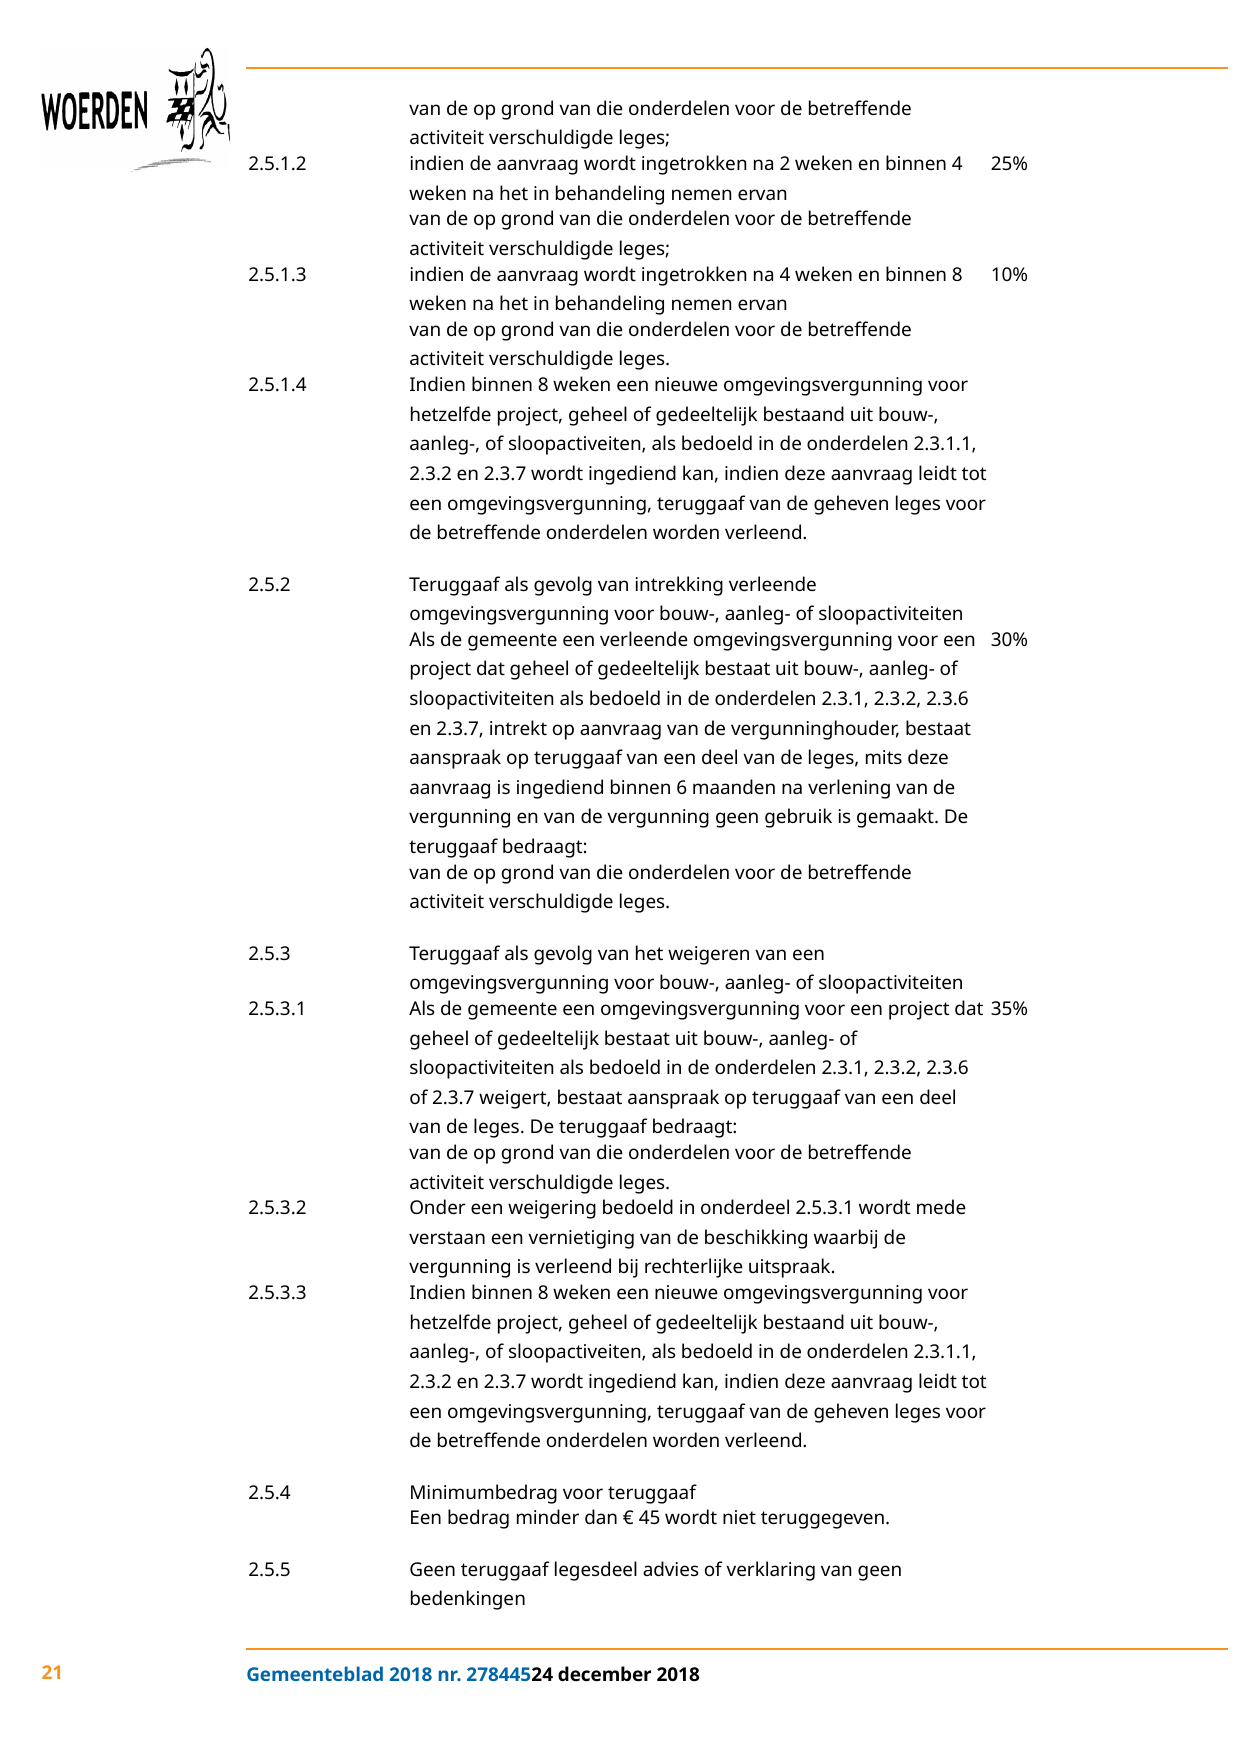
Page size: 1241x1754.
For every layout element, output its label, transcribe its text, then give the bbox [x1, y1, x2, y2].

table_cell [991, 1195, 1152, 1279]
table_cell 2.5.5 [248, 1556, 409, 1611]
table_cell 2.5.4 [248, 1479, 409, 1504]
table_cell 2.5.3.1 [248, 995, 409, 1139]
table_cell Indien binnen 8 weken een nieuwe omgevingsvergunning voor hetzelfde project, geheel of gedeeltelijk bestaand uit bouw-, aanleg-, of sloopactiveiten, als bedoeld in de onderdelen 2.3.1.1, 2.3.2 en 2.3.7 wordt ingediend kan, indien deze aanvraag leidt tot een omgevingsvergunning, teruggaaf van de geheven leges voor de betreffende onderdelen worden verleend. [409, 371, 991, 545]
table_cell [991, 571, 1152, 626]
table_cell 2.5.3.3 [248, 1280, 409, 1453]
table_cell [991, 545, 1152, 571]
table_cell Een bedrag minder dan € 45 wordt niet teruggegeven. [409, 1505, 991, 1530]
table_cell [248, 95, 409, 150]
table_cell 25% [991, 150, 1152, 205]
table_cell 2.5.1.4 [248, 371, 409, 545]
table_cell [248, 1530, 409, 1556]
table_cell 2.5.3 [248, 940, 409, 995]
table_cell 35% [991, 995, 1152, 1139]
table_cell [248, 626, 409, 859]
table_cell van de op grond van die onderdelen voor de betreffende activiteit verschuldigde leges; [409, 95, 991, 150]
table_cell [248, 205, 409, 261]
table_cell [248, 545, 409, 571]
table_cell [248, 1505, 409, 1530]
table_cell 10% [991, 261, 1152, 316]
table_cell [248, 859, 409, 914]
table_cell [991, 205, 1152, 261]
table_cell [248, 316, 409, 371]
table_cell [409, 545, 991, 571]
table_cell Als de gemeente een verleende omgevingsvergunning voor een project dat geheel of gedeeltelijk bestaat uit bouw-, aanleg- of sloopactiviteiten als bedoeld in de onderdelen 2.3.1, 2.3.2, 2.3.6 en 2.3.7, intrekt op aanvraag van de vergunninghouder, bestaat aanspraak op teruggaaf van een deel van de leges, mits deze aanvraag is ingediend binnen 6 maanden na verlening van de vergunning en van de vergunning geen gebruik is gemaakt. De teruggaaf bedraagt: [409, 626, 991, 859]
table_cell Als de gemeente een omgevingsvergunning voor een project dat geheel of gedeeltelijk bestaat uit bouw-, aanleg- of sloopactiviteiten als bedoeld in de onderdelen 2.3.1, 2.3.2, 2.3.6 of 2.3.7 weigert, bestaat aanspraak op teruggaaf van een deel van de leges. De teruggaaf bedraagt: [409, 995, 991, 1139]
table_cell Indien binnen 8 weken een nieuwe omgevingsvergunning voor hetzelfde project, geheel of gedeeltelijk bestaand uit bouw-, aanleg-, of sloopactiveiten, als bedoeld in de onderdelen 2.3.1.1, 2.3.2 en 2.3.7 wordt ingediend kan, indien deze aanvraag leidt tot een omgevingsvergunning, teruggaaf van de geheven leges voor de betreffende onderdelen worden verleend. [409, 1280, 991, 1453]
table_cell 2.5.1.2 [248, 150, 409, 205]
table_cell Teruggaaf als gevolg van intrekking verleende omgevingsvergunning voor bouw-, aanleg- of sloopactiviteiten [409, 571, 991, 626]
table_cell 2.5.3.2 [248, 1195, 409, 1279]
table_cell 2.5.1.3 [248, 261, 409, 316]
table_cell van de op grond van die onderdelen voor de betreffende activiteit verschuldigde leges. [409, 316, 991, 371]
table_cell [248, 1139, 409, 1194]
table_cell [991, 316, 1152, 371]
table_cell van de op grond van die onderdelen voor de betreffende activiteit verschuldigde leges. [409, 859, 991, 914]
table_cell [991, 859, 1152, 914]
table_cell [248, 914, 409, 940]
table_cell 2.5.2 [248, 571, 409, 626]
table_cell Geen teruggaaf legesdeel advies of verklaring van geen bedenkingen [409, 1556, 991, 1611]
table_cell Teruggaaf als gevolg van het weigeren van een omgevingsvergunning voor bouw-, aanleg- of sloopactiviteiten [409, 940, 991, 995]
table_cell 30% [991, 626, 1152, 859]
table_cell [991, 1556, 1152, 1611]
table_cell [409, 1530, 991, 1556]
table_cell [409, 914, 991, 940]
table_cell [991, 914, 1152, 940]
table_cell [248, 1453, 409, 1479]
table_cell [409, 1453, 991, 1479]
table_cell [991, 1479, 1152, 1504]
table_cell [991, 940, 1152, 995]
table_cell [991, 371, 1152, 545]
table_cell [991, 95, 1152, 150]
table_cell [991, 1453, 1152, 1479]
table_cell Minimumbedrag voor teruggaaf [409, 1479, 991, 1504]
table_cell indien de aanvraag wordt ingetrokken na 2 weken en binnen 4 weken na het in behandeling nemen ervan [409, 150, 991, 205]
table_cell [991, 1505, 1152, 1530]
table_cell van de op grond van die onderdelen voor de betreffende activiteit verschuldigde leges; [409, 205, 991, 261]
picture [41, 47, 231, 172]
table_cell van de op grond van die onderdelen voor de betreffende activiteit verschuldigde leges. [409, 1139, 991, 1194]
table_cell [991, 1280, 1152, 1453]
table_cell [991, 1139, 1152, 1194]
table_cell indien de aanvraag wordt ingetrokken na 4 weken en binnen 8 weken na het in behandeling nemen ervan [409, 261, 991, 316]
table_cell Onder een weigering bedoeld in onderdeel 2.5.3.1 wordt mede verstaan een vernietiging van de beschikking waarbij de vergunning is verleend bij rechterlijke uitspraak. [409, 1195, 991, 1279]
table_cell [991, 1530, 1152, 1556]
